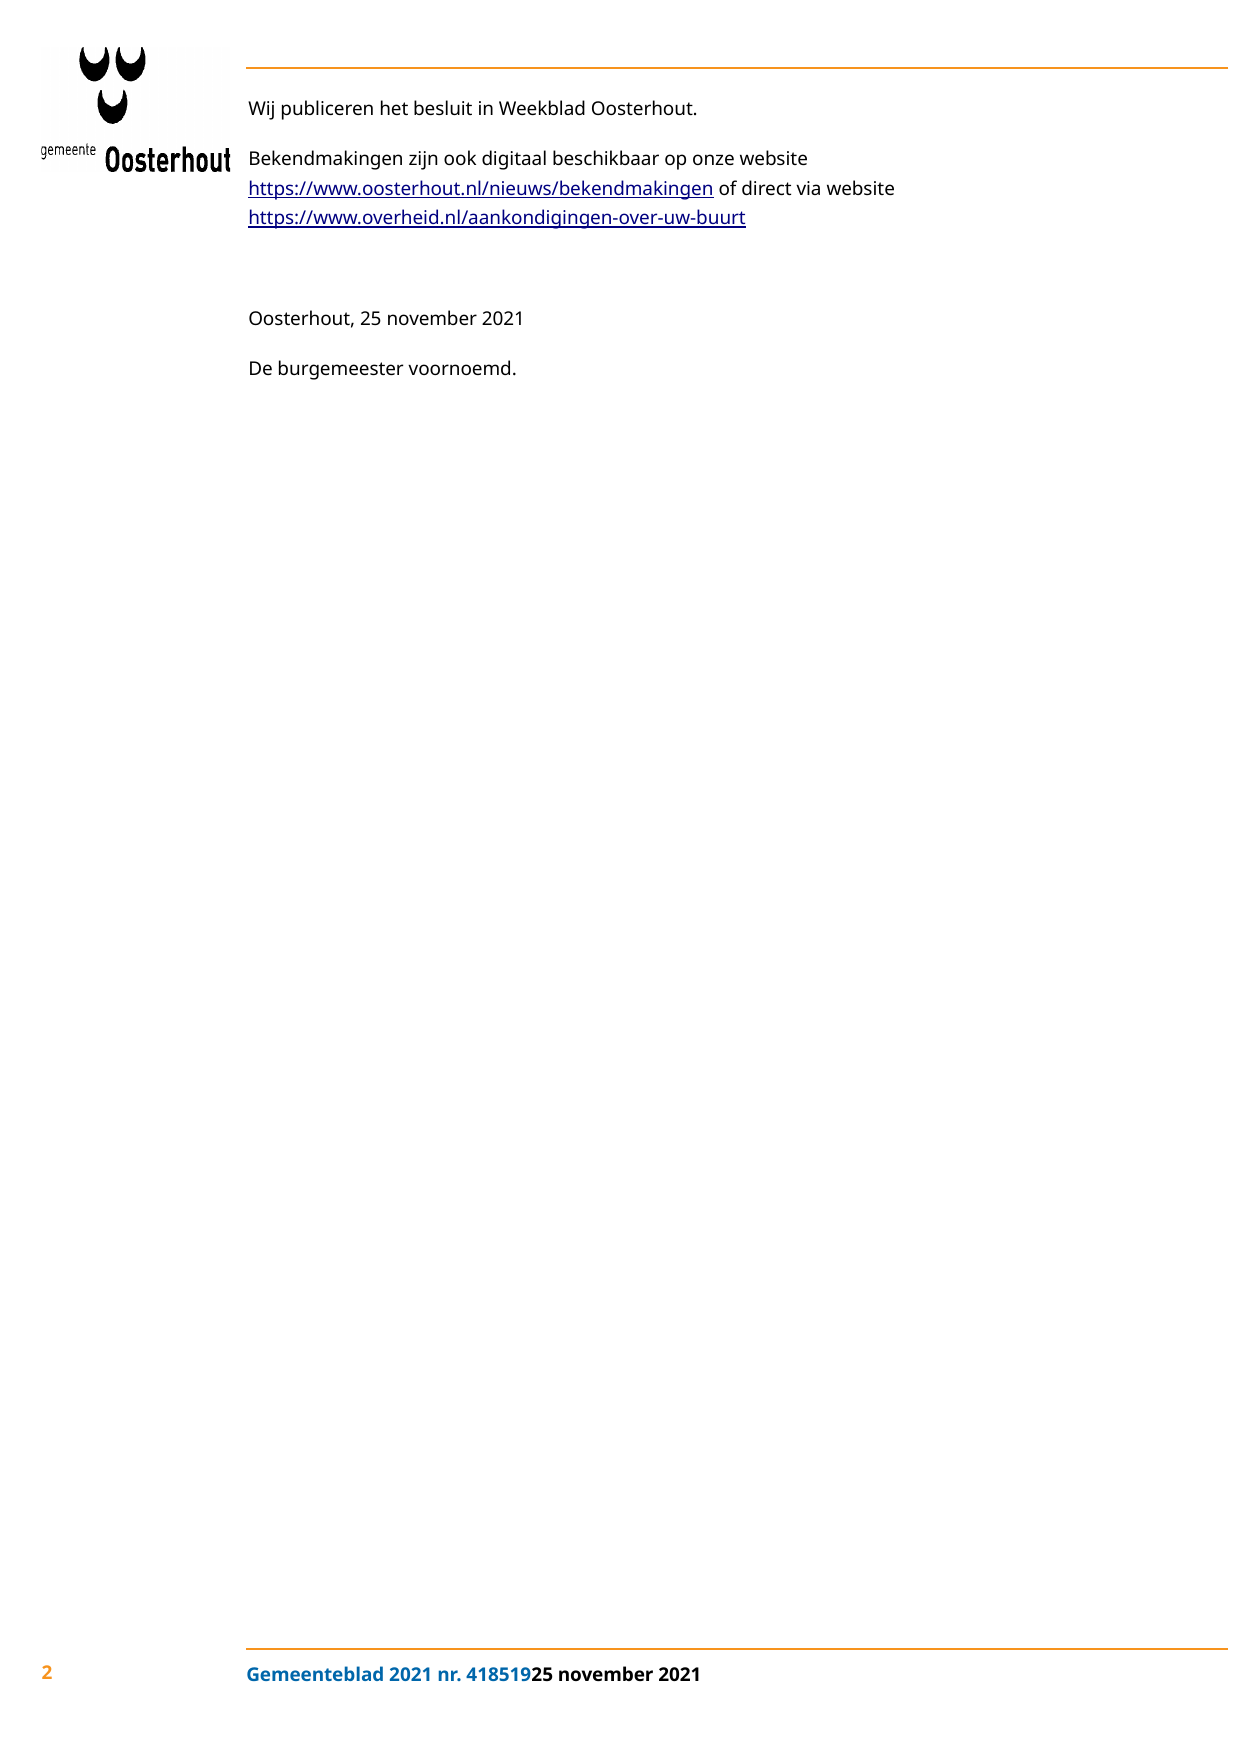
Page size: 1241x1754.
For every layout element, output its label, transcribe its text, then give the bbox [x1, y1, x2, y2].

text Wij publiceren het besluit in Weekblad Oosterhout. [248, 95, 1152, 121]
text Bekendmakingen zijn ook digitaal beschikbaar op onze website https://www.oosterhout.nl/nieuws/bekendmakingen of direct via website https://www.overheid.nl/aankondigingen-over-uw-buurt [248, 145, 1152, 230]
text De burgemeester voornoemd. [248, 356, 1152, 381]
text Oosterhout, 25 november 2021 [248, 305, 1152, 331]
picture [41, 47, 231, 172]
